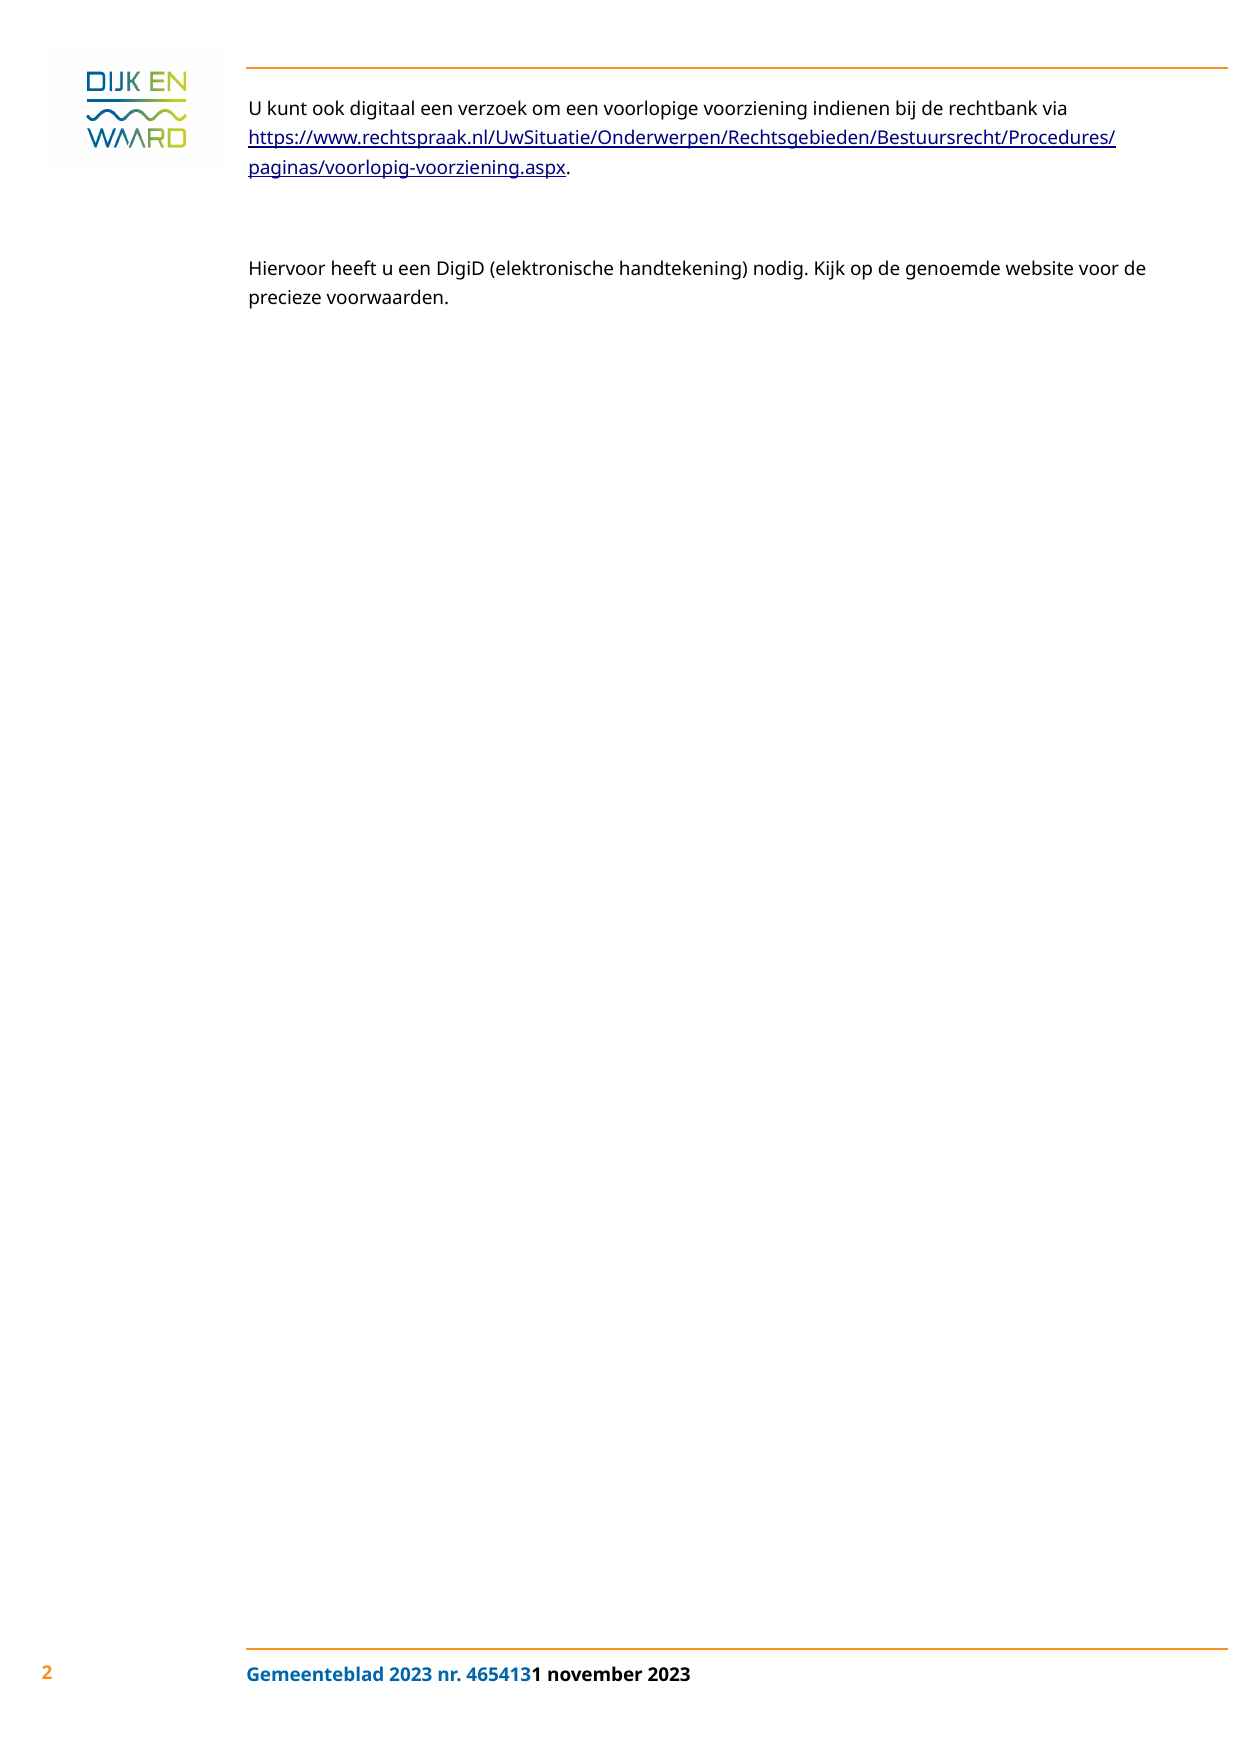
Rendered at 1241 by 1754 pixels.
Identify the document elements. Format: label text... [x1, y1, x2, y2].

picture [41, 47, 231, 172]
text Hiervoor heeft u een DigiD (elektronische handtekening) nodig. Kijk op de genoemde website voor de precieze voorwaarden. [248, 255, 1152, 310]
text U kunt ook digitaal een verzoek om een voorlopige voorziening indienen bij de rechtbank via https://www.rechtspraak.nl/UwSituatie/Onderwerpen/Rechtsgebieden/Bestuursrecht/Procedures/paginas/voorlopig-voorziening.aspx. [248, 95, 1152, 180]
